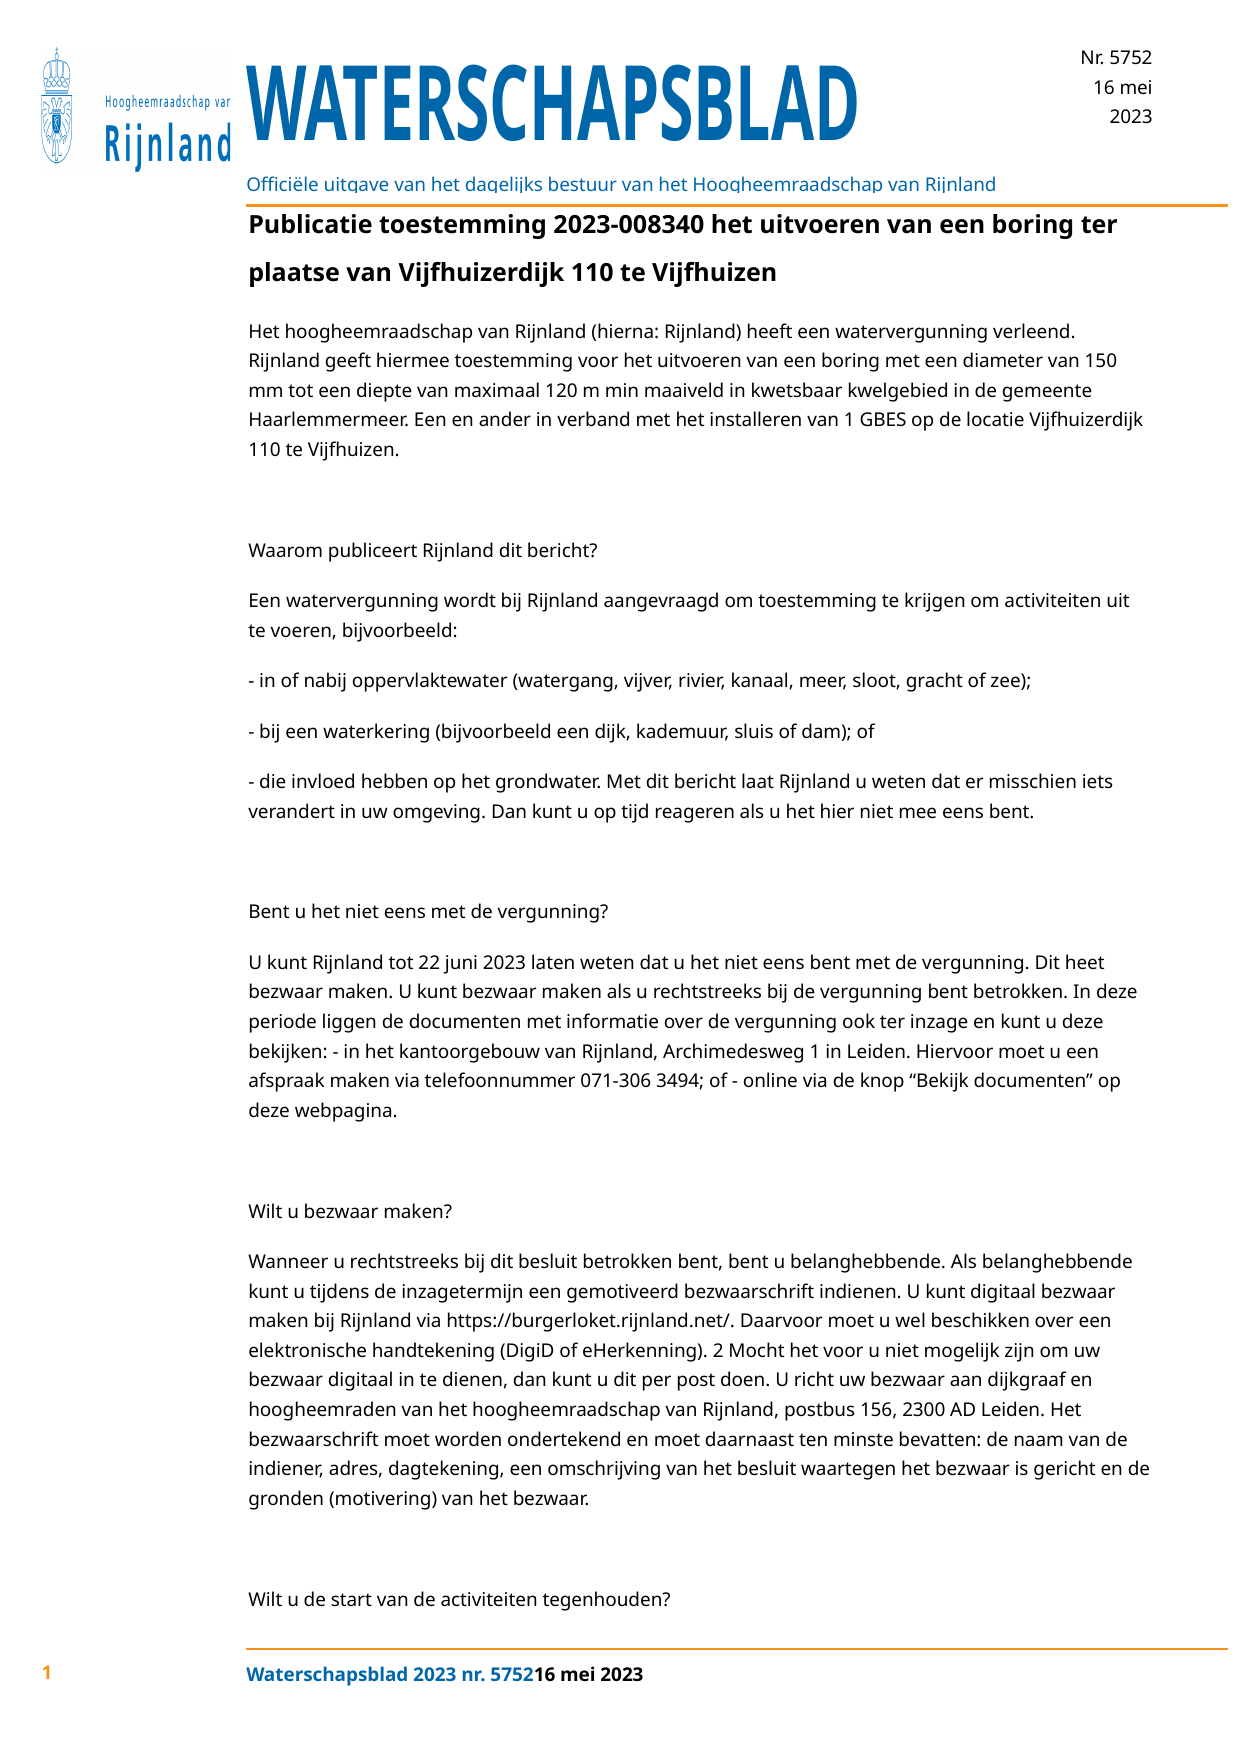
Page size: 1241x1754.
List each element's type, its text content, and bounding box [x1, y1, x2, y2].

text Wanneer u rechtstreeks bij dit besluit betrokken bent, bent u belanghebbende. Als belanghebbende kunt u tijdens de inzagetermijn een gemotiveerd bezwaarschrift indienen. U kunt digitaal bezwaar maken bij Rijnland via https://burgerloket.rijnland.net/. Daarvoor moet u wel beschikken over een elektronische handtekening (DigiD of eHerkenning). 2 Mocht het voor u niet mogelijk zijn om uw bezwaar digitaal in te dienen, dan kunt u dit per post doen. U richt uw bezwaar aan dijkgraaf en hoogheemraden van het hoogheemraadschap van Rijnland, postbus 156, 2300 AD Leiden. Het bezwaarschrift moet worden ondertekend en moet daarnaast ten minste bevatten: de naam van de indiener, adres, dagtekening, een omschrijving van het besluit waartegen het bezwaar is gericht en de gronden (motivering) van het bezwaar. [248, 1248, 1152, 1511]
picture [41, 47, 231, 172]
text Bent u het niet eens met de vergunning? [248, 899, 1152, 924]
text - in of nabij oppervlaktewater (watergang, vijver, rivier, kanaal, meer, sloot, gracht of zee); [248, 667, 1152, 693]
text U kunt Rijnland tot 22 juni 2023 laten weten dat u het niet eens bent met de vergunning. Dit heet bezwaar maken. U kunt bezwaar maken als u rechtstreeks bij de vergunning bent betrokken. In deze periode liggen de documenten met informatie over de vergunning ook ter inzage en kunt u deze bekijken: - in het kantoorgebouw van Rijnland, Archimedesweg 1 in Leiden. Hiervoor moet u een afspraak maken via telefoonnummer 071-306 3494; of - online via de knop “Bekijk documenten” op deze webpagina. [248, 949, 1152, 1123]
text Wilt u bezwaar maken? [248, 1198, 1152, 1224]
text - die invloed hebben op het grondwater. Met dit bericht laat Rijnland u weten dat er misschien iets verandert in uw omgeving. Dan kunt u op tijd reageren als u het hier niet mee eens bent. [248, 768, 1152, 824]
text Het hoogheemraadschap van Rijnland (hierna: Rijnland) heeft een watervergunning verleend. Rijnland geeft hiermee toestemming voor het uitvoeren van een boring met een diameter van 150 mm tot een diepte van maximaal 120 m min maaiveld in kwetsbaar kwelgebied in de gemeente Haarlemmermeer. Een en ander in verband met het installeren van 1 GBES op de locatie Vijfhuizerdijk 110 te Vijfhuizen. [248, 318, 1152, 462]
text - bij een waterkering (bijvoorbeeld een dijk, kademuur, sluis of dam); of [248, 718, 1152, 744]
text Wilt u de start van de activiteiten tegenhouden? [248, 1586, 1152, 1612]
text Waarom publiceert Rijnland dit bericht? [248, 537, 1152, 563]
text Publicatie toestemming 2023-008340 het uitvoeren van een boring ter plaatse van Vijfhuizerdijk 110 te Vijfhuizen [248, 207, 1152, 288]
text Een watervergunning wordt bij Rijnland aangevraagd om toestemming te krijgen om activiteiten uit te voeren, bijvoorbeeld: [248, 587, 1152, 643]
